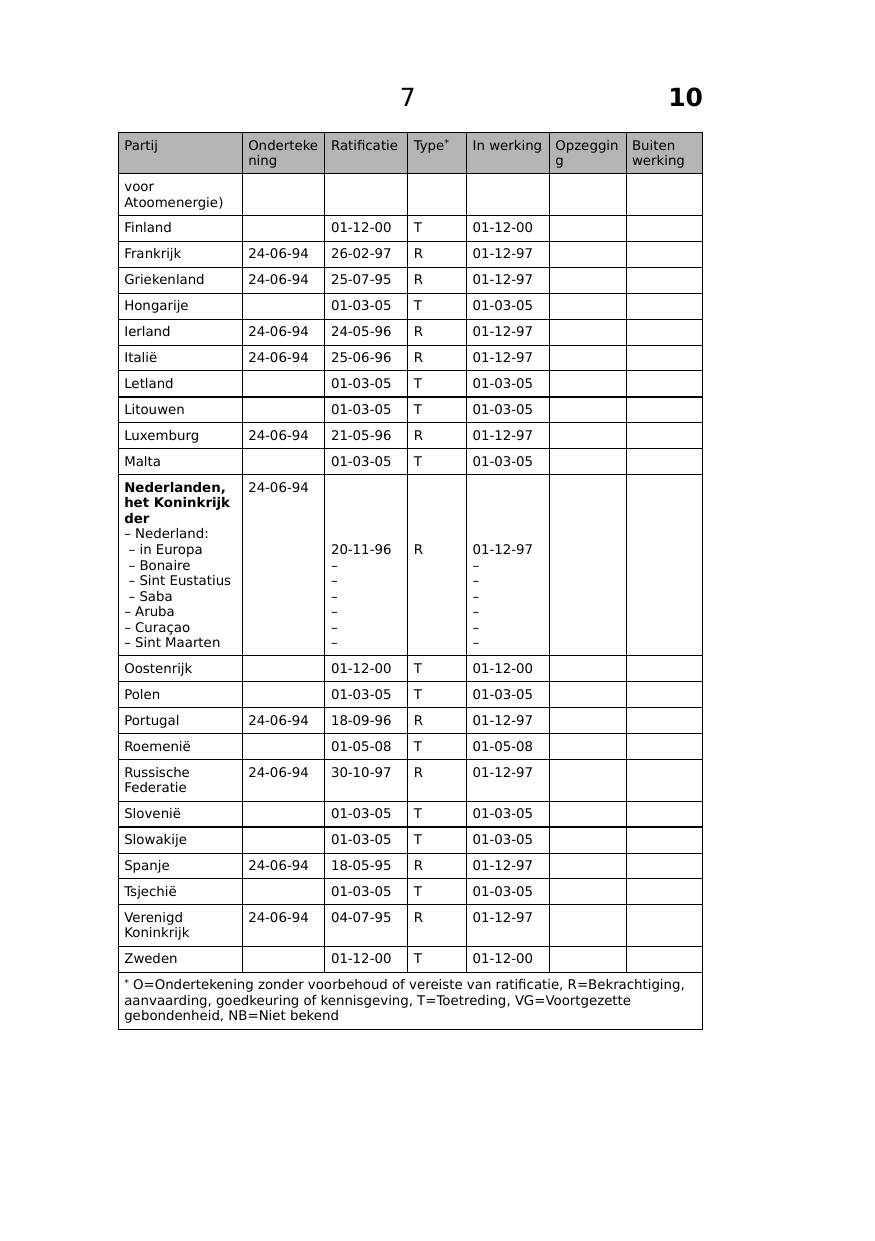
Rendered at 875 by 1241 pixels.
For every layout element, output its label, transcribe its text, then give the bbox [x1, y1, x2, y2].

table_cell 01-12-00 [325, 656, 407, 681]
table_cell [243, 802, 324, 826]
table_cell – Saba [119, 589, 242, 604]
table_cell 24-06-94 [243, 854, 324, 878]
table_cell [627, 589, 702, 604]
table_cell 24-06-94 [243, 760, 324, 801]
table_cell Luxemburg [119, 423, 242, 448]
table_cell [243, 589, 324, 604]
table_cell 01-03-05 [325, 294, 407, 318]
table_cell T [408, 656, 466, 681]
table_cell [627, 449, 702, 474]
table_cell [550, 320, 626, 344]
table_cell [408, 573, 466, 588]
table_cell R [408, 346, 466, 370]
table_cell Slovenië [119, 802, 242, 826]
table_header Opzegging [550, 133, 626, 173]
table_cell – [325, 573, 407, 588]
table_cell [627, 398, 702, 422]
table_cell [627, 371, 702, 396]
table_cell – [325, 635, 407, 655]
table_cell [243, 604, 324, 619]
table_cell Polen [119, 682, 242, 707]
table_cell Verenigd Koninkrijk [119, 905, 242, 946]
table_cell [408, 526, 466, 542]
table_cell 24-06-94 [243, 905, 324, 946]
table_cell – [325, 589, 407, 604]
table_cell [243, 828, 324, 852]
table_cell [627, 268, 702, 293]
table_cell [627, 604, 702, 619]
table_cell 24-06-94 [243, 320, 324, 344]
table_cell Russische Federatie [119, 760, 242, 801]
table_cell [408, 558, 466, 573]
table_cell voor Atoomenergie) [119, 174, 242, 215]
table_cell – in Europa [119, 542, 242, 557]
table_cell [627, 423, 702, 448]
table_cell [408, 620, 466, 635]
table_cell 20-11-96 [325, 542, 407, 557]
table_cell Oostenrijk [119, 656, 242, 681]
table_cell [627, 708, 702, 733]
table_cell [627, 905, 702, 946]
table_cell [550, 294, 626, 318]
table_cell [550, 423, 626, 448]
table_cell T [408, 294, 466, 318]
table_cell [550, 589, 626, 604]
table_cell T [408, 879, 466, 904]
table_cell [467, 174, 549, 215]
table_cell [408, 604, 466, 619]
table_cell – Aruba [119, 604, 242, 619]
table_cell Frankrijk [119, 242, 242, 267]
table_cell R [408, 242, 466, 267]
table_cell T [408, 682, 466, 707]
table_cell [627, 242, 702, 267]
table_cell 24-06-94 [243, 346, 324, 370]
table_cell [243, 174, 324, 215]
table_cell R [408, 542, 466, 557]
table_cell – Nederland: [119, 526, 242, 542]
table_cell 01-03-05 [325, 879, 407, 904]
table_cell R [408, 760, 466, 801]
table_cell 01-03-05 [467, 828, 549, 852]
table_cell [550, 854, 626, 878]
table_cell Spanje [119, 854, 242, 878]
table_cell T [408, 947, 466, 972]
table_cell [550, 947, 626, 972]
table_cell 01-03-05 [325, 371, 407, 396]
table_cell [243, 620, 324, 635]
table_cell [627, 346, 702, 370]
table_cell [627, 682, 702, 707]
table_cell [550, 216, 626, 241]
table_cell 24-06-94 [243, 475, 324, 526]
table_cell [408, 174, 466, 215]
table_cell Griekenland [119, 268, 242, 293]
table_cell Hongarije [119, 294, 242, 318]
table_cell 04-07-95 [325, 905, 407, 946]
table_cell – Sint Eustatius [119, 573, 242, 588]
table_cell [243, 542, 324, 557]
table_cell Malta [119, 449, 242, 474]
table_cell [627, 620, 702, 635]
table_cell 01-12-00 [325, 216, 407, 241]
table_cell 01-03-05 [467, 398, 549, 422]
table_cell Finland [119, 216, 242, 241]
table_cell [550, 682, 626, 707]
table_header Ondertekening [243, 133, 324, 173]
table_cell – [325, 604, 407, 619]
table_cell [550, 174, 626, 215]
table_cell 01-03-05 [467, 294, 549, 318]
table_cell [550, 268, 626, 293]
table_cell [550, 620, 626, 635]
table_cell [467, 475, 549, 526]
table_header Ratificatie [325, 133, 407, 173]
table_header Type* [408, 133, 466, 173]
table_cell [243, 573, 324, 588]
table_cell [550, 905, 626, 946]
table_cell [243, 558, 324, 573]
table_cell 01-03-05 [467, 449, 549, 474]
table_cell [627, 320, 702, 344]
table_cell 25-06-96 [325, 346, 407, 370]
table_cell – Curaçao [119, 620, 242, 635]
table_cell Zweden [119, 947, 242, 972]
table_cell 01-12-00 [467, 216, 549, 241]
table_cell 01-12-97 [467, 542, 549, 557]
table_cell [550, 656, 626, 681]
table_cell [550, 879, 626, 904]
table_cell [243, 635, 324, 655]
table_cell 01-03-05 [325, 802, 407, 826]
table_cell 01-03-05 [467, 682, 549, 707]
table_cell 24-06-94 [243, 242, 324, 267]
table_cell – Bonaire [119, 558, 242, 573]
table_cell [243, 879, 324, 904]
table_cell [627, 656, 702, 681]
table_cell [243, 734, 324, 759]
table_cell [550, 526, 626, 542]
table_cell [243, 449, 324, 474]
table_cell 01-03-05 [325, 398, 407, 422]
table_cell [243, 294, 324, 318]
table_cell – [325, 558, 407, 573]
table_cell [627, 802, 702, 826]
table_cell 01-12-00 [467, 947, 549, 972]
table_cell [627, 947, 702, 972]
table_cell [550, 475, 626, 526]
table_cell 01-03-05 [467, 371, 549, 396]
table_cell R [408, 320, 466, 344]
table_cell 01-05-08 [467, 734, 549, 759]
table_cell 01-12-97 [467, 320, 549, 344]
table_cell [243, 216, 324, 241]
table_cell Litouwen [119, 398, 242, 422]
table_cell R [408, 905, 466, 946]
table_cell T [408, 802, 466, 826]
table_cell 25-07-95 [325, 268, 407, 293]
table_cell [467, 526, 549, 542]
table_cell 24-05-96 [325, 320, 407, 344]
table_cell [325, 526, 407, 542]
table_cell [550, 542, 626, 557]
table_cell 01-12-97 [467, 760, 549, 801]
table_cell 01-12-97 [467, 346, 549, 370]
table_cell [550, 398, 626, 422]
table_cell Portugal [119, 708, 242, 733]
table_cell [243, 682, 324, 707]
table_cell 01-12-97 [467, 708, 549, 733]
table_cell [627, 734, 702, 759]
table_cell R [408, 854, 466, 878]
table_cell [550, 242, 626, 267]
table_cell T [408, 828, 466, 852]
table_cell T [408, 216, 466, 241]
table_cell Italië [119, 346, 242, 370]
table_cell – [467, 558, 549, 573]
table_cell – [467, 604, 549, 619]
table_cell 01-12-97 [467, 905, 549, 946]
table_cell Ierland [119, 320, 242, 344]
table_cell 01-03-05 [325, 449, 407, 474]
table_cell 01-05-08 [325, 734, 407, 759]
table_cell [243, 398, 324, 422]
table_cell [627, 294, 702, 318]
table_cell 24-06-94 [243, 708, 324, 733]
table_cell [627, 216, 702, 241]
table_cell [627, 174, 702, 215]
table_cell 01-12-97 [467, 268, 549, 293]
table_cell – [467, 589, 549, 604]
table_cell [550, 760, 626, 801]
table_cell * O=Ondertekening zonder voorbehoud of vereiste van ratificatie, R=Bekrachtiging, aanvaarding, goedkeuring of kennisgeving, T=Toetreding, VG=Voortgezette gebondenheid, NB=Niet bekend [119, 973, 702, 1029]
table_cell 01-12-97 [467, 423, 549, 448]
table_cell [550, 449, 626, 474]
table_cell 01-12-00 [325, 947, 407, 972]
table_cell [550, 604, 626, 619]
table_cell [550, 734, 626, 759]
table_header In werking [467, 133, 549, 173]
table_cell [243, 526, 324, 542]
table_cell Letland [119, 371, 242, 396]
table_cell Slowakije [119, 828, 242, 852]
table_cell [627, 573, 702, 588]
table_cell – [325, 620, 407, 635]
table_cell 24-06-94 [243, 423, 324, 448]
table_cell [243, 371, 324, 396]
table_cell [550, 573, 626, 588]
table_cell [627, 558, 702, 573]
table_cell 01-12-97 [467, 854, 549, 878]
table_cell [550, 371, 626, 396]
table_cell [550, 346, 626, 370]
table_cell [550, 558, 626, 573]
table_cell – [467, 573, 549, 588]
table_cell [627, 854, 702, 878]
table_cell [550, 802, 626, 826]
table_cell [627, 879, 702, 904]
table_cell Tsjechië [119, 879, 242, 904]
table_cell [325, 174, 407, 215]
table_cell [550, 635, 626, 655]
table_cell [408, 475, 466, 526]
table_cell 18-09-96 [325, 708, 407, 733]
table_cell 01-12-00 [467, 656, 549, 681]
table_cell T [408, 371, 466, 396]
table_cell [550, 828, 626, 852]
table_cell 01-12-97 [467, 242, 549, 267]
table_cell [408, 635, 466, 655]
table_cell [627, 635, 702, 655]
table_cell 26-02-97 [325, 242, 407, 267]
table_cell – [467, 620, 549, 635]
table_cell R [408, 423, 466, 448]
table_cell – Sint Maarten [119, 635, 242, 655]
table_cell R [408, 268, 466, 293]
table_cell [243, 656, 324, 681]
table_cell 01-03-05 [325, 682, 407, 707]
table_cell 30-10-97 [325, 760, 407, 801]
table_header Partij [119, 133, 242, 173]
table_cell [627, 475, 702, 526]
table_cell 21-05-96 [325, 423, 407, 448]
table_cell [243, 947, 324, 972]
table_cell Roemenië [119, 734, 242, 759]
table_cell [627, 526, 702, 542]
table_cell – [467, 635, 549, 655]
table_cell [408, 589, 466, 604]
table_cell Nederlanden, het Koninkrijk der [119, 475, 242, 526]
table_cell 24-06-94 [243, 268, 324, 293]
table_cell [627, 760, 702, 801]
table_cell T [408, 449, 466, 474]
table_header Buiten werking [627, 133, 702, 173]
table_cell 18-05-95 [325, 854, 407, 878]
table_cell T [408, 398, 466, 422]
table_cell 01-03-05 [467, 802, 549, 826]
table_cell R [408, 708, 466, 733]
table_cell [627, 542, 702, 557]
table_cell 01-03-05 [325, 828, 407, 852]
table_cell [627, 828, 702, 852]
table_cell T [408, 734, 466, 759]
table_cell [550, 708, 626, 733]
table_cell 01-03-05 [467, 879, 549, 904]
table_cell [325, 475, 407, 526]
